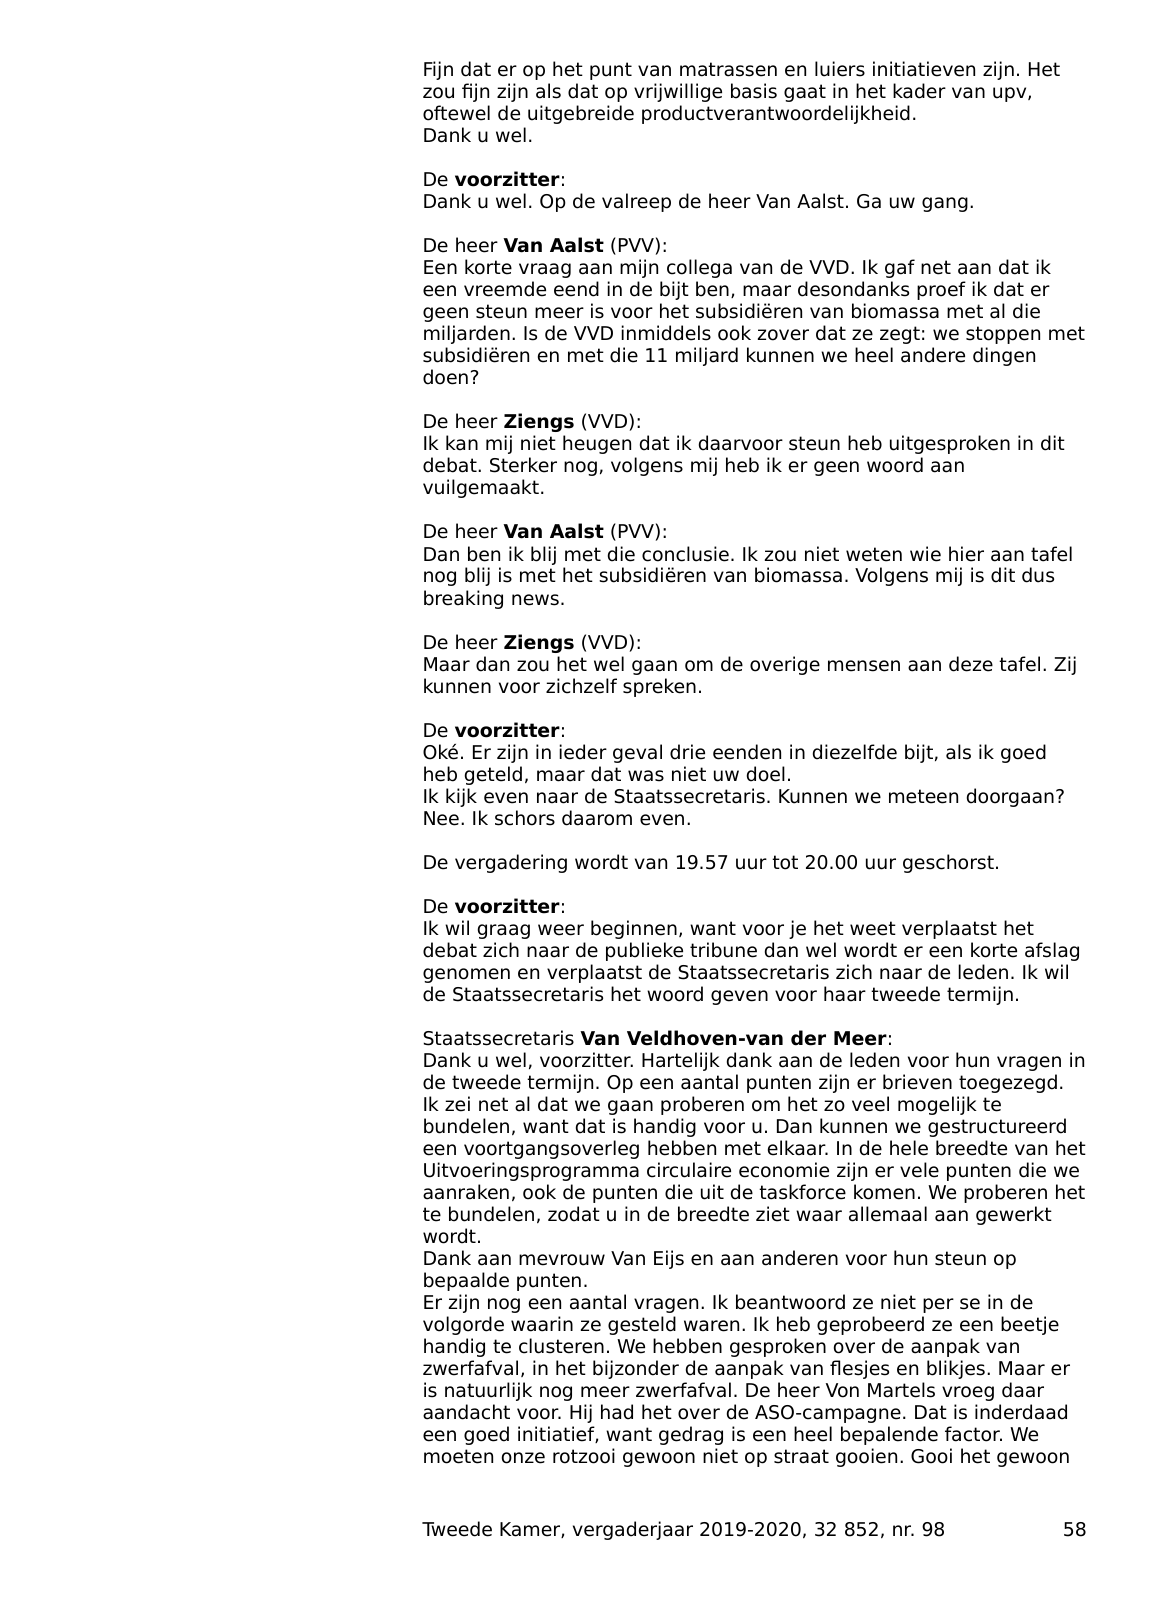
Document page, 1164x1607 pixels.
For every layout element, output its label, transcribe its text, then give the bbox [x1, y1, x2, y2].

text Een korte vraag aan mijn collega van de VVD. Ik gaf net aan dat ik een vreemde eend in de bijt ben, maar desondanks proef ik dat er geen steun meer is voor het subsidiëren van biomassa met al die miljarden. Is de VVD inmiddels ook zover dat ze zegt: we stoppen met subsidiëren en met die 11 miljard kunnen we heel andere dingen doen? [422, 257, 1087, 389]
text De vergadering wordt van 19.57 uur tot 20.00 uur geschorst. [422, 852, 1087, 874]
text Er zijn nog een aantal vragen. Ik beantwoord ze niet per se in de volgorde waarin ze gesteld waren. Ik heb geprobeerd ze een beetje handig te clusteren. We hebben gesproken over de aanpak van zwerfafval, in het bijzonder de aanpak van flesjes en blikjes. Maar er is natuurlijk nog meer zwerfafval. De heer Von Martels vroeg daar aandacht voor. Hij had het over de ASO-campagne. Dat is inderdaad een goed initiatief, want gedrag is een heel bepalende factor. We moeten onze rotzooi gewoon niet op straat gooien. Gooi het gewoon [422, 1292, 1087, 1468]
text De heer Ziengs (VVD): [422, 632, 1087, 653]
text Oké. Er zijn in ieder geval drie eenden in diezelfde bijt, als ik goed heb geteld, maar dat was niet uw doel. [422, 742, 1087, 786]
text Fijn dat er op het punt van matrassen en luiers initiatieven zijn. Het zou fijn zijn als dat op vrijwillige basis gaat in het kader van upv, oftewel de uitgebreide productverantwoordelijkheid. [422, 59, 1087, 125]
text Ik kan mij niet heugen dat ik daarvoor steun heb uitgesproken in dit debat. Sterker nog, volgens mij heb ik er geen woord aan vuilgemaakt. [422, 433, 1087, 499]
text De voorzitter: [422, 720, 1087, 742]
text Maar dan zou het wel gaan om de overige mensen aan deze tafel. Zij kunnen voor zichzelf spreken. [422, 653, 1087, 697]
text De heer Ziengs (VVD): [422, 411, 1087, 433]
text Ik kijk even naar de Staatssecretaris. Kunnen we meteen doorgaan? Nee. Ik schors daarom even. [422, 786, 1087, 829]
text Dank aan mevrouw Van Eijs en aan anderen voor hun steun op bepaalde punten. [422, 1248, 1087, 1292]
text Staatssecretaris Van Veldhoven-van der Meer: [422, 1028, 1087, 1050]
text De heer Van Aalst (PVV): [422, 521, 1087, 543]
text Dan ben ik blij met die conclusie. Ik zou niet weten wie hier aan tafel nog blij is met het subsidiëren van biomassa. Volgens mij is dit dus breaking news. [422, 543, 1087, 609]
text De heer Van Aalst (PVV): [422, 235, 1087, 257]
text Dank u wel. [422, 125, 1087, 147]
text De voorzitter: [422, 896, 1087, 918]
text Dank u wel, voorzitter. Hartelijk dank aan de leden voor hun vragen in de tweede termijn. Op een aantal punten zijn er brieven toegezegd. Ik zei net al dat we gaan proberen om het zo veel mogelijk te bundelen, want dat is handig voor u. Dan kunnen we gestructureerd een voortgangsoverleg hebben met elkaar. In de hele breedte van het Uitvoeringsprogramma circulaire economie zijn er vele punten die we aanraken, ook de punten die uit de taskforce komen. We proberen het te bundelen, zodat u in de breedte ziet waar allemaal aan gewerkt wordt. [422, 1050, 1087, 1248]
text De voorzitter: [422, 169, 1087, 191]
text Dank u wel. Op de valreep de heer Van Aalst. Ga uw gang. [422, 191, 1087, 213]
text Ik wil graag weer beginnen, want voor je het weet verplaatst het debat zich naar de publieke tribune dan wel wordt er een korte afslag genomen en verplaatst de Staatssecretaris zich naar de leden. Ik wil de Staatssecretaris het woord geven voor haar tweede termijn. [422, 918, 1087, 1006]
